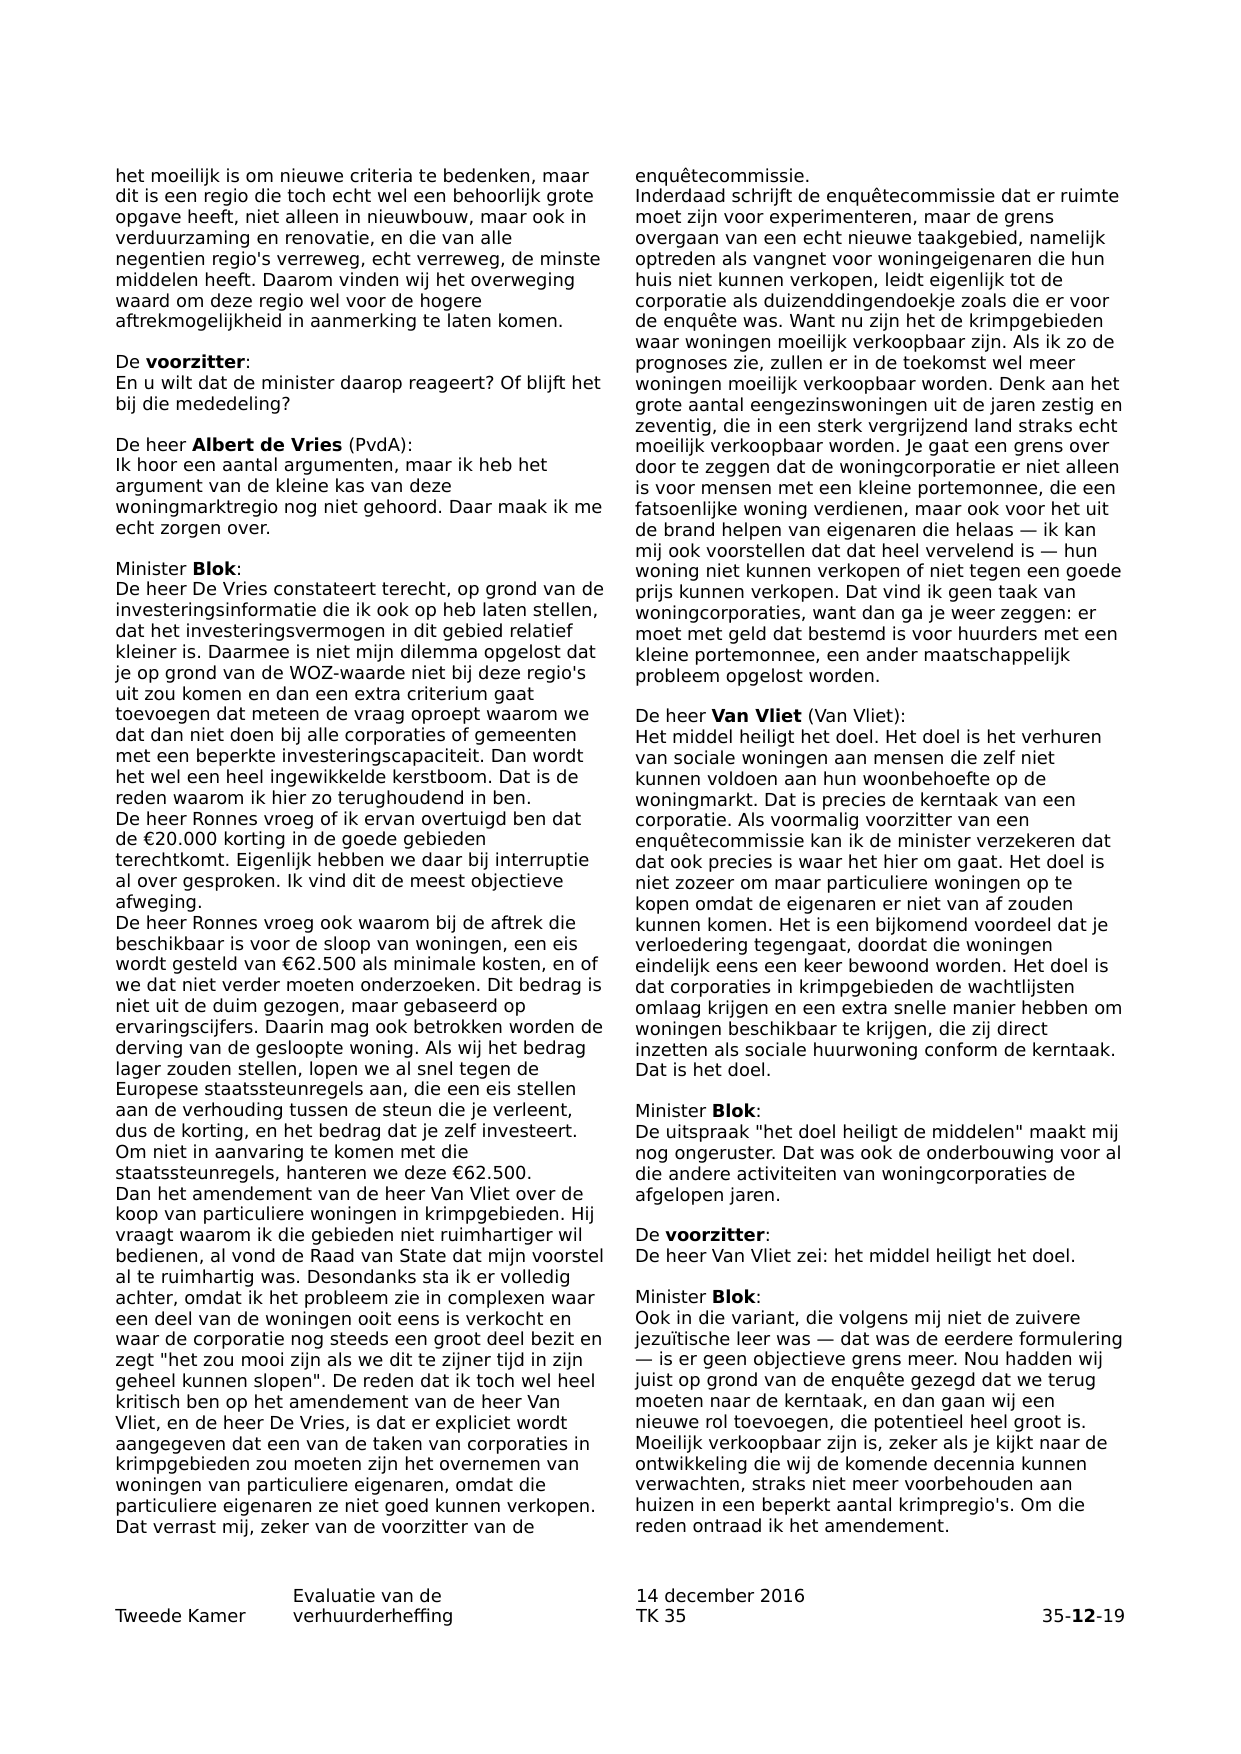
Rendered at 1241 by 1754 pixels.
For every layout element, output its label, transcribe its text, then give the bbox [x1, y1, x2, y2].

text De voorzitter: [635, 1225, 1125, 1246]
text De heer Van Vliet (Van Vliet): [635, 706, 1125, 727]
text enquêtecommissie. [635, 165, 1125, 186]
text De heer Ronnes vroeg ook waarom bij de aftrek die beschikbaar is voor de sloop van woningen, een eis wordt gesteld van €62.500 als minimale kosten, en of we dat niet verder moeten onderzoeken. Dit bedrag is niet uit de duim gezogen, maar gebaseerd op ervaringscijfers. Daarin mag ook betrokken worden de derving van de gesloopte woning. Als wij het bedrag lager zouden stellen, lopen we al snel tegen de Europese staatssteunregels aan, die een eis stellen aan de verhouding tussen de steun die je verleent, dus de korting, en het bedrag dat je zelf investeert. Om niet in aanvaring te komen met die staatssteunregels, hanteren we deze €62.500. [115, 912, 605, 1183]
text De heer Albert de Vries (PvdA): [115, 434, 605, 455]
text Inderdaad schrijft de enquêtecommissie dat er ruimte moet zijn voor experimenteren, maar de grens overgaan van een echt nieuwe taakgebied, namelijk optreden als vangnet voor woningeigenaren die hun huis niet kunnen verkopen, leidt eigenlijk tot de corporatie als duizenddingendoekje zoals die er voor de enquête was. Want nu zijn het de krimpgebieden waar woningen moeilijk verkoopbaar zijn. Als ik zo de prognoses zie, zullen er in de toekomst wel meer woningen moeilijk verkoopbaar worden. Denk aan het grote aantal eengezinswoningen uit de jaren zestig en zeventig, die in een sterk vergrijzend land straks echt moeilijk verkoopbaar worden. Je gaat een grens over door te zeggen dat de woningcorporatie er niet alleen is voor mensen met een kleine portemonnee, die een fatsoenlijke woning verdienen, maar ook voor het uit de brand helpen van eigenaren die helaas — ik kan mij ook voorstellen dat dat heel vervelend is — hun woning niet kunnen verkopen of niet tegen een goede prijs kunnen verkopen. Dat vind ik geen taak van woningcorporaties, want dan ga je weer zeggen: er moet met geld dat bestemd is voor huurders met een kleine portemonnee, een ander maatschappelijk probleem opgelost worden. [635, 186, 1125, 686]
text het moeilijk is om nieuwe criteria te bedenken, maar dit is een regio die toch echt wel een behoorlijk grote opgave heeft, niet alleen in nieuwbouw, maar ook in verduurzaming en renovatie, en die van alle negentien regio's verreweg, echt verreweg, de minste middelen heeft. Daarom vinden wij het overweging waard om deze regio wel voor de hogere aftrekmogelijkheid in aanmerking te laten komen. [115, 165, 605, 332]
text De heer De Vries constateert terecht, op grond van de investeringsinformatie die ik ook op heb laten stellen, dat het investeringsvermogen in dit gebied relatief kleiner is. Daarmee is niet mijn dilemma opgelost dat je op grond van de WOZ-waarde niet bij deze regio's uit zou komen en dan een extra criterium gaat toevoegen dat meteen de vraag oproept waarom we dat dan niet doen bij alle corporaties of gemeenten met een beperkte investeringscapaciteit. Dan wordt het wel een heel ingewikkelde kerstboom. Dat is de reden waarom ik hier zo terughoudend in ben. [115, 579, 605, 808]
text Dan het amendement van de heer Van Vliet over de koop van particuliere woningen in krimpgebieden. Hij vraagt waarom ik die gebieden niet ruimhartiger wil bedienen, al vond de Raad van State dat mijn voorstel al te ruimhartig was. Desondanks sta ik er volledig achter, omdat ik het probleem zie in complexen waar een deel van de woningen ooit eens is verkocht en waar de corporatie nog steeds een groot deel bezit en zegt "het zou mooi zijn als we dit te zijner tijd in zijn geheel kunnen slopen". De reden dat ik toch wel heel kritisch ben op het amendement van de heer Van Vliet, en de heer De Vries, is dat er expliciet wordt aangegeven dat een van de taken van corporaties in krimpgebieden zou moeten zijn het overnemen van woningen van particuliere eigenaren, omdat die particuliere eigenaren ze niet goed kunnen verkopen. Dat verrast mij, zeker van de voorzitter van de [115, 1183, 605, 1537]
text En u wilt dat de minister daarop reageert? Of blijft het bij die mededeling? [115, 373, 605, 414]
text De heer Van Vliet zei: het middel heiligt het doel. [635, 1246, 1125, 1267]
text Minister Blok: [635, 1287, 1125, 1307]
text Ook in die variant, die volgens mij niet de zuivere jezuïtische leer was — dat was de eerdere formulering — is er geen objectieve grens meer. Nou hadden wij juist op grond van de enquête gezegd dat we terug moeten naar de kerntaak, en dan gaan wij een nieuwe rol toevoegen, die potentieel heel groot is. Moeilijk verkoopbaar zijn is, zeker als je kijkt naar de ontwikkeling die wij de komende decennia kunnen verwachten, straks niet meer voorbehouden aan huizen in een beperkt aantal krimpregio's. Om die reden ontraad ik het amendement. [635, 1307, 1125, 1537]
text Minister Blok: [635, 1101, 1125, 1122]
text De voorzitter: [115, 352, 605, 373]
text Het middel heiligt het doel. Het doel is het verhuren van sociale woningen aan mensen die zelf niet kunnen voldoen aan hun woonbehoefte op de woningmarkt. Dat is precies de kerntaak van een corporatie. Als voormalig voorzitter van een enquêtecommissie kan ik de minister verzekeren dat dat ook precies is waar het hier om gaat. Het doel is niet zozeer om maar particuliere woningen op te kopen omdat de eigenaren er niet van af zouden kunnen komen. Het is een bijkomend voordeel dat je verloedering tegengaat, doordat die woningen eindelijk eens een keer bewoond worden. Het doel is dat corporaties in krimpgebieden de wachtlijsten omlaag krijgen en een extra snelle manier hebben om woningen beschikbaar te krijgen, die zij direct inzetten als sociale huurwoning conform de kerntaak. Dat is het doel. [635, 727, 1125, 1081]
text De heer Ronnes vroeg of ik ervan overtuigd ben dat de €20.000 korting in de goede gebieden terechtkomt. Eigenlijk hebben we daar bij interruptie al over gesproken. Ik vind dit de meest objectieve afweging. [115, 808, 605, 912]
text Ik hoor een aantal argumenten, maar ik heb het argument van de kleine kas van deze woningmarktregio nog niet gehoord. Daar maak ik me echt zorgen over. [115, 455, 605, 538]
text De uitspraak "het doel heiligt de middelen" maakt mij nog ongeruster. Dat was ook de onderbouwing voor al die andere activiteiten van woningcorporaties de afgelopen jaren. [635, 1122, 1125, 1205]
text Minister Blok: [115, 558, 605, 579]
